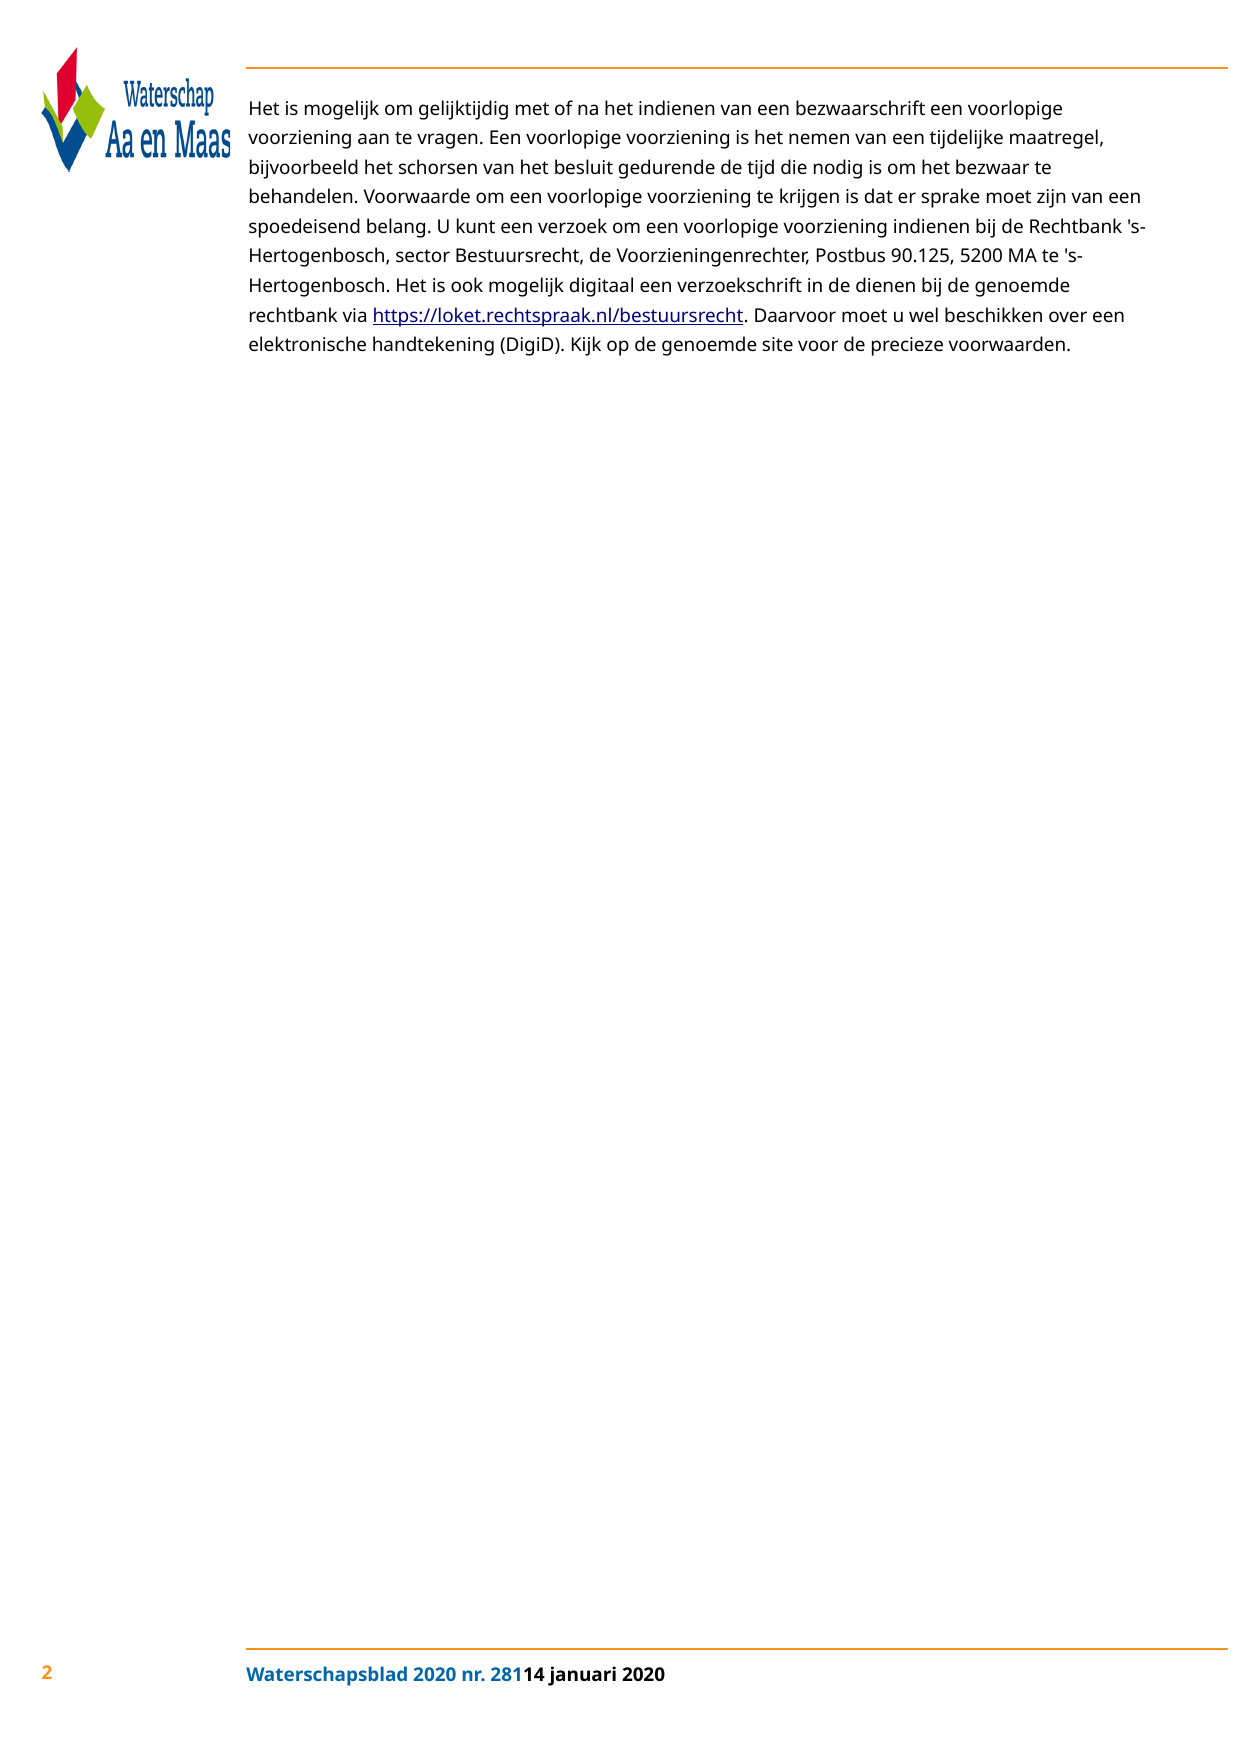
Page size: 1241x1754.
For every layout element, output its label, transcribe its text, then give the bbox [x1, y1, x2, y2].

text Het is mogelijk om gelijktijdig met of na het indienen van een bezwaarschrift een voorlopige voorziening aan te vragen. Een voorlopige voorziening is het nemen van een tijdelijke maatregel, bijvoorbeeld het schorsen van het besluit gedurende de tijd die nodig is om het bezwaar te behandelen. Voorwaarde om een voorlopige voorziening te krijgen is dat er sprake moet zijn van een spoedeisend belang. U kunt een verzoek om een voorlopige voorziening indienen bij de Rechtbank 's-Hertogenbosch, sector Bestuursrecht, de Voorzieningenrechter, Postbus 90.125, 5200 MA te 's-Hertogenbosch. Het is ook mogelijk digitaal een verzoekschrift in de dienen bij de genoemde rechtbank via https://loket.rechtspraak.nl/bestuursrecht. Daarvoor moet u wel beschikken over een elektronische handtekening (DigiD). Kijk op de genoemde site voor de precieze voorwaarden. [248, 95, 1152, 357]
picture [41, 47, 231, 172]
